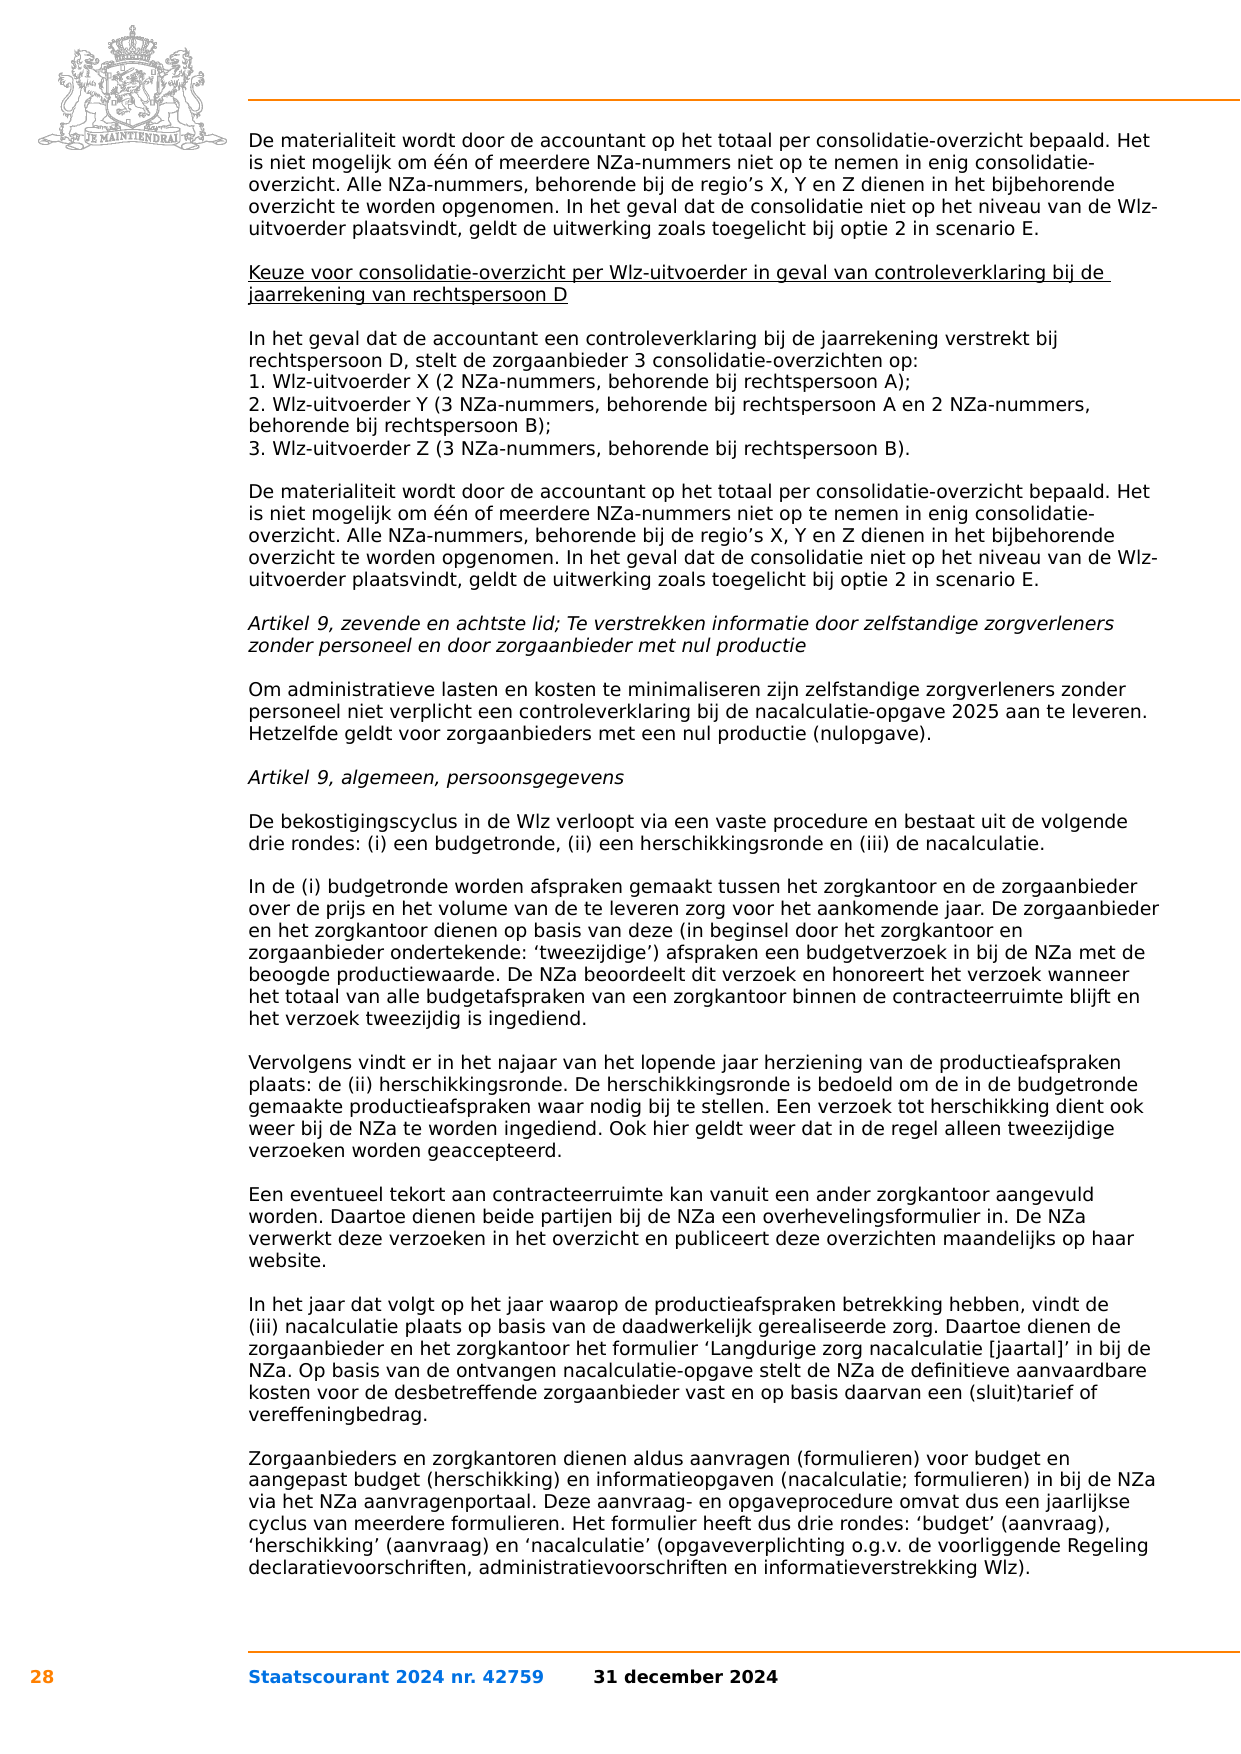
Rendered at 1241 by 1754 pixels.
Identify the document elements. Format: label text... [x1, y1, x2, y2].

text Een eventueel tekort aan contracteerruimte kan vanuit een ander zorgkantoor aangevuld worden. Daartoe dienen beide partijen bij de NZa een overhevelingsformulier in. De NZa verwerkt deze verzoeken in het overzicht en publiceert deze overzichten maandelijks op haar website. [248, 1184, 1163, 1272]
text 2. Wlz-uitvoerder Y (3 NZa-nummers, behorende bij rechtspersoon A en 2 NZa-nummers, behorende bij rechtspersoon B); [248, 393, 1163, 437]
text Om administratieve lasten en kosten te minimaliseren zijn zelfstandige zorgverleners zonder personeel niet verplicht een controleverklaring bij de nacalculatie-opgave 2025 aan te leveren. Hetzelfde geldt voor zorgaanbieders met een nul productie (nulopgave). [248, 679, 1163, 745]
text De materialiteit wordt door de accountant op het totaal per consolidatie-overzicht bepaald. Het is niet mogelijk om één of meerdere NZa-nummers niet op te nemen in enig consolidatie-overzicht. Alle NZa-nummers, behorende bij de regio’s X, Y en Z dienen in het bijbehorende overzicht te worden opgenomen. In het geval dat de consolidatie niet op het niveau van de Wlz-uitvoerder plaatsvindt, geldt de uitwerking zoals toegelicht bij optie 2 in scenario E. [248, 481, 1163, 591]
picture [38, 25, 227, 150]
text In het jaar dat volgt op het jaar waarop de productieafspraken betrekking hebben, vindt de (iii) nacalculatie plaats op basis van de daadwerkelijk gerealiseerde zorg. Daartoe dienen de zorgaanbieder en het zorgkantoor het formulier ‘Langdurige zorg nacalculatie [jaartal]’ in bij de NZa. Op basis van de ontvangen nacalculatie-opgave stelt de NZa de definitieve aanvaardbare kosten voor de desbetreffende zorgaanbieder vast en op basis daarvan een (sluit)tarief of vereffeningbedrag. [248, 1294, 1163, 1426]
subtitle Keuze voor consolidatie-overzicht per Wlz-uitvoerder in geval van controleverklaring bij de jaarrekening van rechtspersoon D [248, 262, 1163, 306]
text De materialiteit wordt door de accountant op het totaal per consolidatie-overzicht bepaald. Het is niet mogelijk om één of meerdere NZa-nummers niet op te nemen in enig consolidatie-overzicht. Alle NZa-nummers, behorende bij de regio’s X, Y en Z dienen in het bijbehorende overzicht te worden opgenomen. In het geval dat de consolidatie niet op het niveau van de Wlz-uitvoerder plaatsvindt, geldt de uitwerking zoals toegelicht bij optie 2 in scenario E. [248, 130, 1163, 240]
text Vervolgens vindt er in het najaar van het lopende jaar herziening van de productieafspraken plaats: de (ii) herschikkingsronde. De herschikkingsronde is bedoeld om de in de budgetronde gemaakte productieafspraken waar nodig bij te stellen. Een verzoek tot herschikking dient ook weer bij de NZa te worden ingediend. Ook hier geldt weer dat in de regel alleen tweezijdige verzoeken worden geaccepteerd. [248, 1052, 1163, 1162]
text In het geval dat de accountant een controleverklaring bij de jaarrekening verstrekt bij rechtspersoon D, stelt de zorgaanbieder 3 consolidatie-overzichten op: [248, 327, 1163, 371]
text Zorgaanbieders en zorgkantoren dienen aldus aanvragen (formulieren) voor budget en aangepast budget (herschikking) en informatieopgaven (nacalculatie; formulieren) in bij de NZa via het NZa aanvragenportaal. Deze aanvraag- en opgaveprocedure omvat dus een jaarlijkse cyclus van meerdere formulieren. Het formulier heeft dus drie rondes: ‘budget’ (aanvraag), ‘herschikking’ (aanvraag) en ‘nacalculatie’ (opgaveverplichting o.g.v. de voorliggende Regeling declaratievoorschriften, administratievoorschriften en informatieverstrekking Wlz). [248, 1447, 1163, 1579]
text 1. Wlz-uitvoerder X (2 NZa-nummers, behorende bij rechtspersoon A); [248, 371, 1163, 393]
text De bekostigingscyclus in de Wlz verloopt via een vaste procedure en bestaat uit de volgende drie rondes: (i) een budgetronde, (ii) een herschikkingsronde en (iii) de nacalculatie. [248, 811, 1163, 854]
subtitle Artikel 9, algemeen, persoonsgegevens [248, 767, 1163, 789]
subtitle Artikel 9, zevende en achtste lid; Te verstrekken informatie door zelfstandige zorgverleners zonder personeel en door zorgaanbieder met nul productie [248, 613, 1163, 657]
text 3. Wlz-uitvoerder Z (3 NZa-nummers, behorende bij rechtspersoon B). [248, 437, 1163, 459]
text In de (i) budgetronde worden afspraken gemaakt tussen het zorgkantoor en de zorgaanbieder over de prijs en het volume van de te leveren zorg voor het aankomende jaar. De zorgaanbieder en het zorgkantoor dienen op basis van deze (in beginsel door het zorgkantoor en zorgaanbieder ondertekende: ‘tweezijdige’) afspraken een budgetverzoek in bij de NZa met de beoogde productiewaarde. De NZa beoordeelt dit verzoek en honoreert het verzoek wanneer het totaal van alle budgetafspraken van een zorgkantoor binnen de contracteerruimte blijft en het verzoek tweezijdig is ingediend. [248, 876, 1163, 1030]
